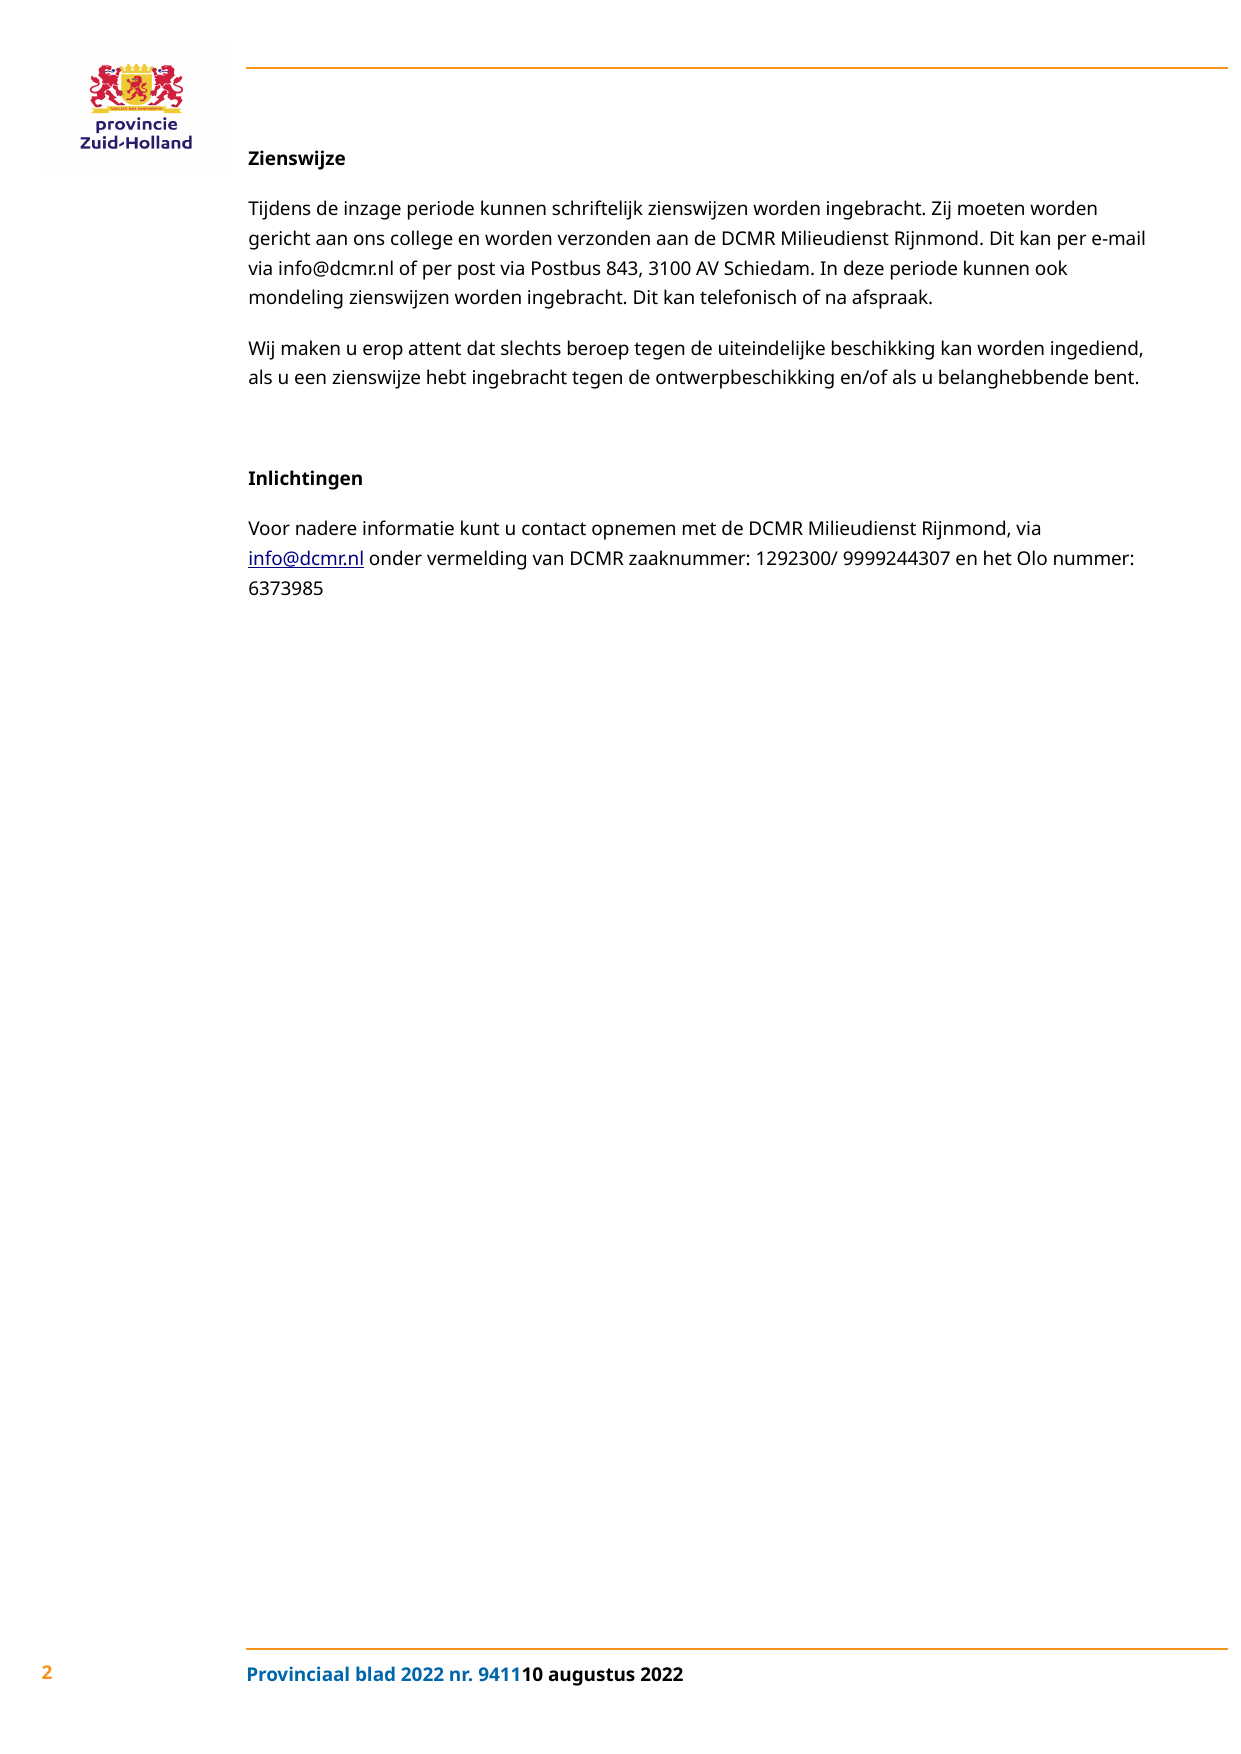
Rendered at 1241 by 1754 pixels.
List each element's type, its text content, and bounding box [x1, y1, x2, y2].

text Zienswijze [248, 145, 1152, 171]
text Tijdens de inzage periode kunnen schriftelijk zienswijzen worden ingebracht. Zij moeten worden gericht aan ons college en worden verzonden aan de DCMR Milieudienst Rijnmond. Dit kan per e-mail via info@dcmr.nl of per post via Postbus 843, 3100 AV Schiedam. In deze periode kunnen ook mondeling zienswijzen worden ingebracht. Dit kan telefonisch of na afspraak. [248, 196, 1152, 310]
text Inlichtingen [248, 465, 1152, 491]
text Voor nadere informatie kunt u contact opnemen met de DCMR Milieudienst Rijnmond, via info@dcmr.nl onder vermelding van DCMR zaaknummer: 1292300/ 9999244307 en het Olo nummer: 6373985 [248, 516, 1152, 601]
text Wij maken u erop attent dat slechts beroep tegen de uiteindelijke beschikking kan worden ingediend, als u een zienswijze hebt ingebracht tegen de ontwerpbeschikking en/of als u belanghebbende bent. [248, 335, 1152, 390]
picture [41, 47, 231, 172]
